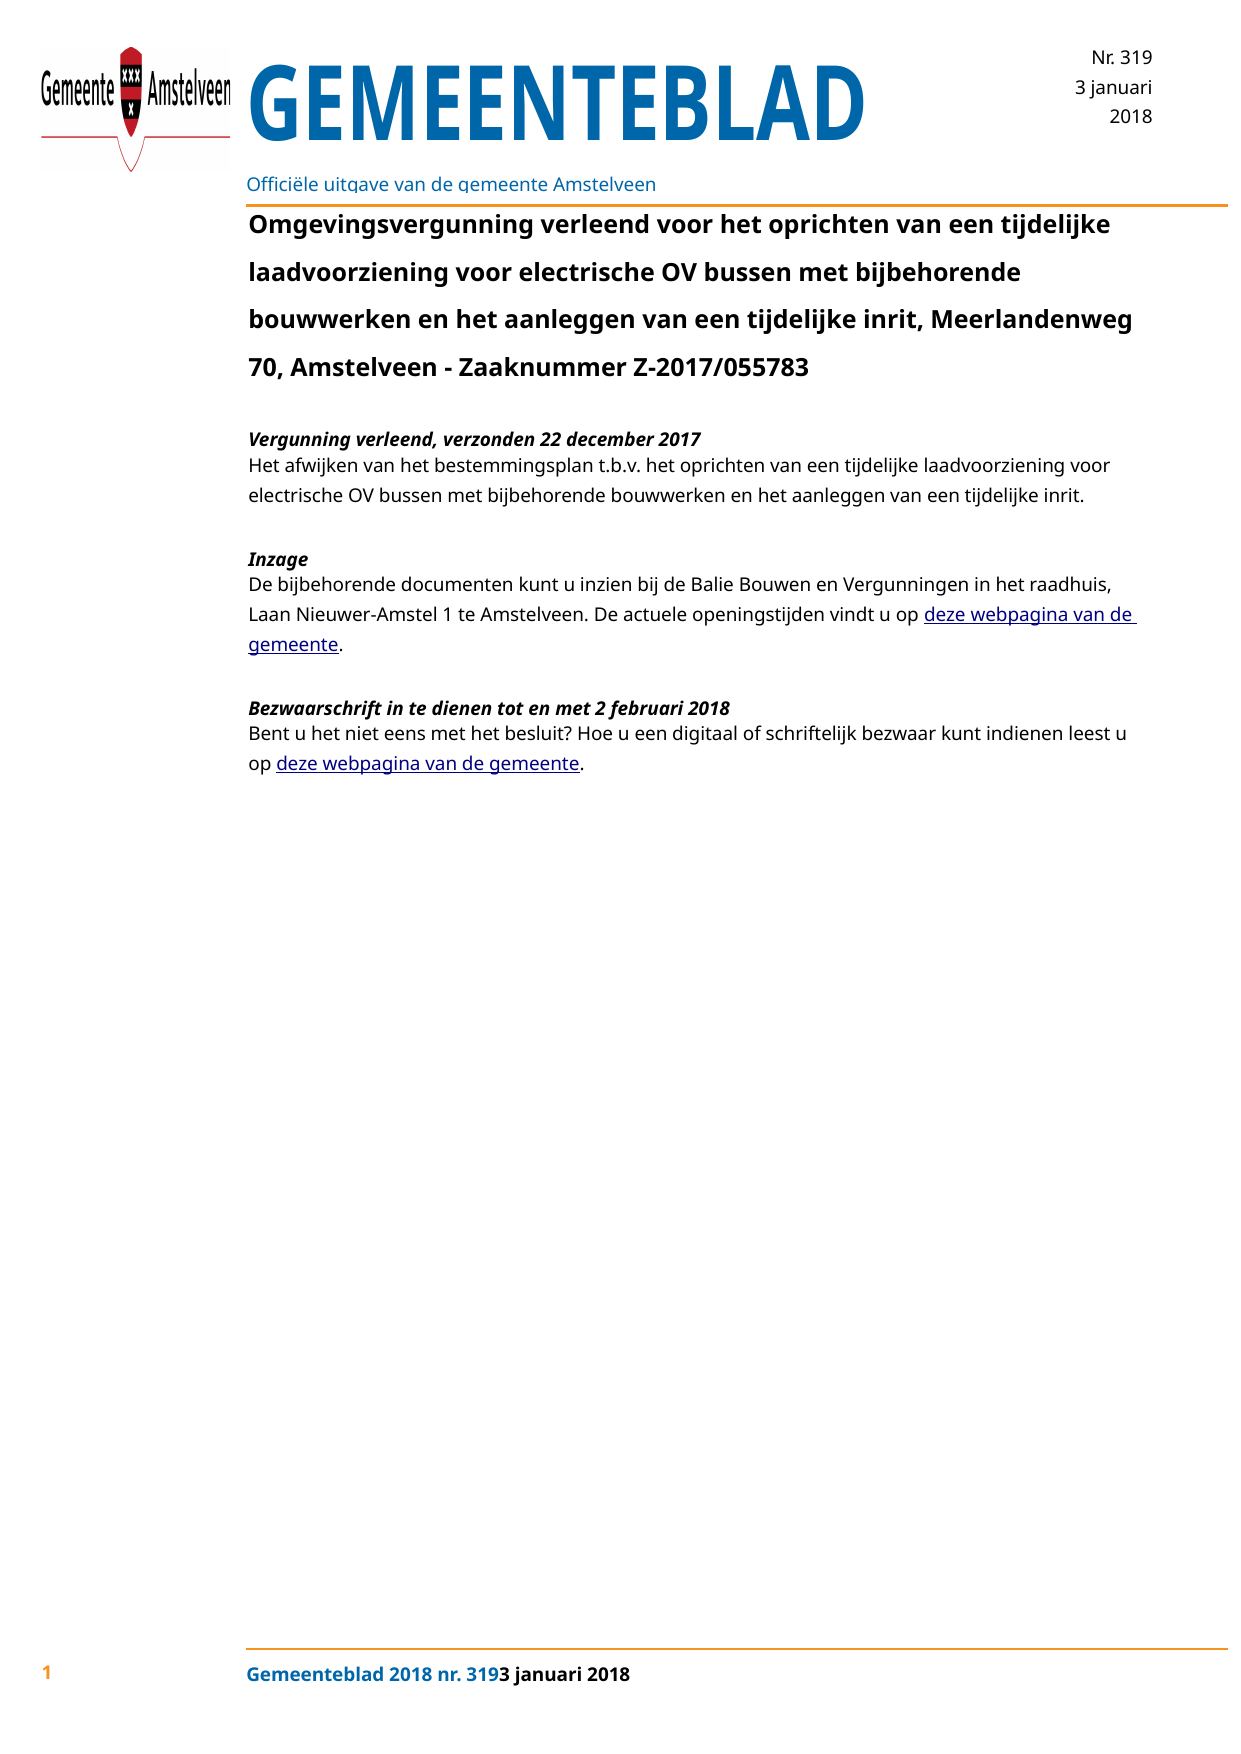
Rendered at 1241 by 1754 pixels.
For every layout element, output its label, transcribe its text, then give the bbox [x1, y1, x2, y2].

text Omgevingsvergunning verleend voor het oprichten van een tijdelijke laadvoorziening voor electrische OV bussen met bijbehorende bouwwerken en het aanleggen van een tijdelijke inrit, Meerlandenweg 70, Amstelveen - Zaaknummer Z-2017/055783 [248, 207, 1152, 384]
text Bezwaarschrift in te dienen tot en met 2 februari 2018 [248, 695, 1152, 721]
text Inzage [248, 546, 1152, 572]
text Bent u het niet eens met het besluit? Hoe u een digitaal of schriftelijk bezwaar kunt indienen leest u op deze webpagina van de gemeente. [248, 721, 1152, 776]
picture [41, 47, 231, 172]
text Het afwijken van het bestemmingsplan t.b.v. het oprichten van een tijdelijke laadvoorziening voor electrische OV bussen met bijbehorende bouwwerken en het aanleggen van een tijdelijke inrit. [248, 452, 1152, 508]
text Vergunning verleend, verzonden 22 december 2017 [248, 427, 1152, 452]
text De bijbehorende documenten kunt u inzien bij de Balie Bouwen en Vergunningen in het raadhuis, Laan Nieuwer-Amstel 1 te Amstelveen. De actuele openingstijden vindt u op deze webpagina van de gemeente. [248, 572, 1152, 657]
